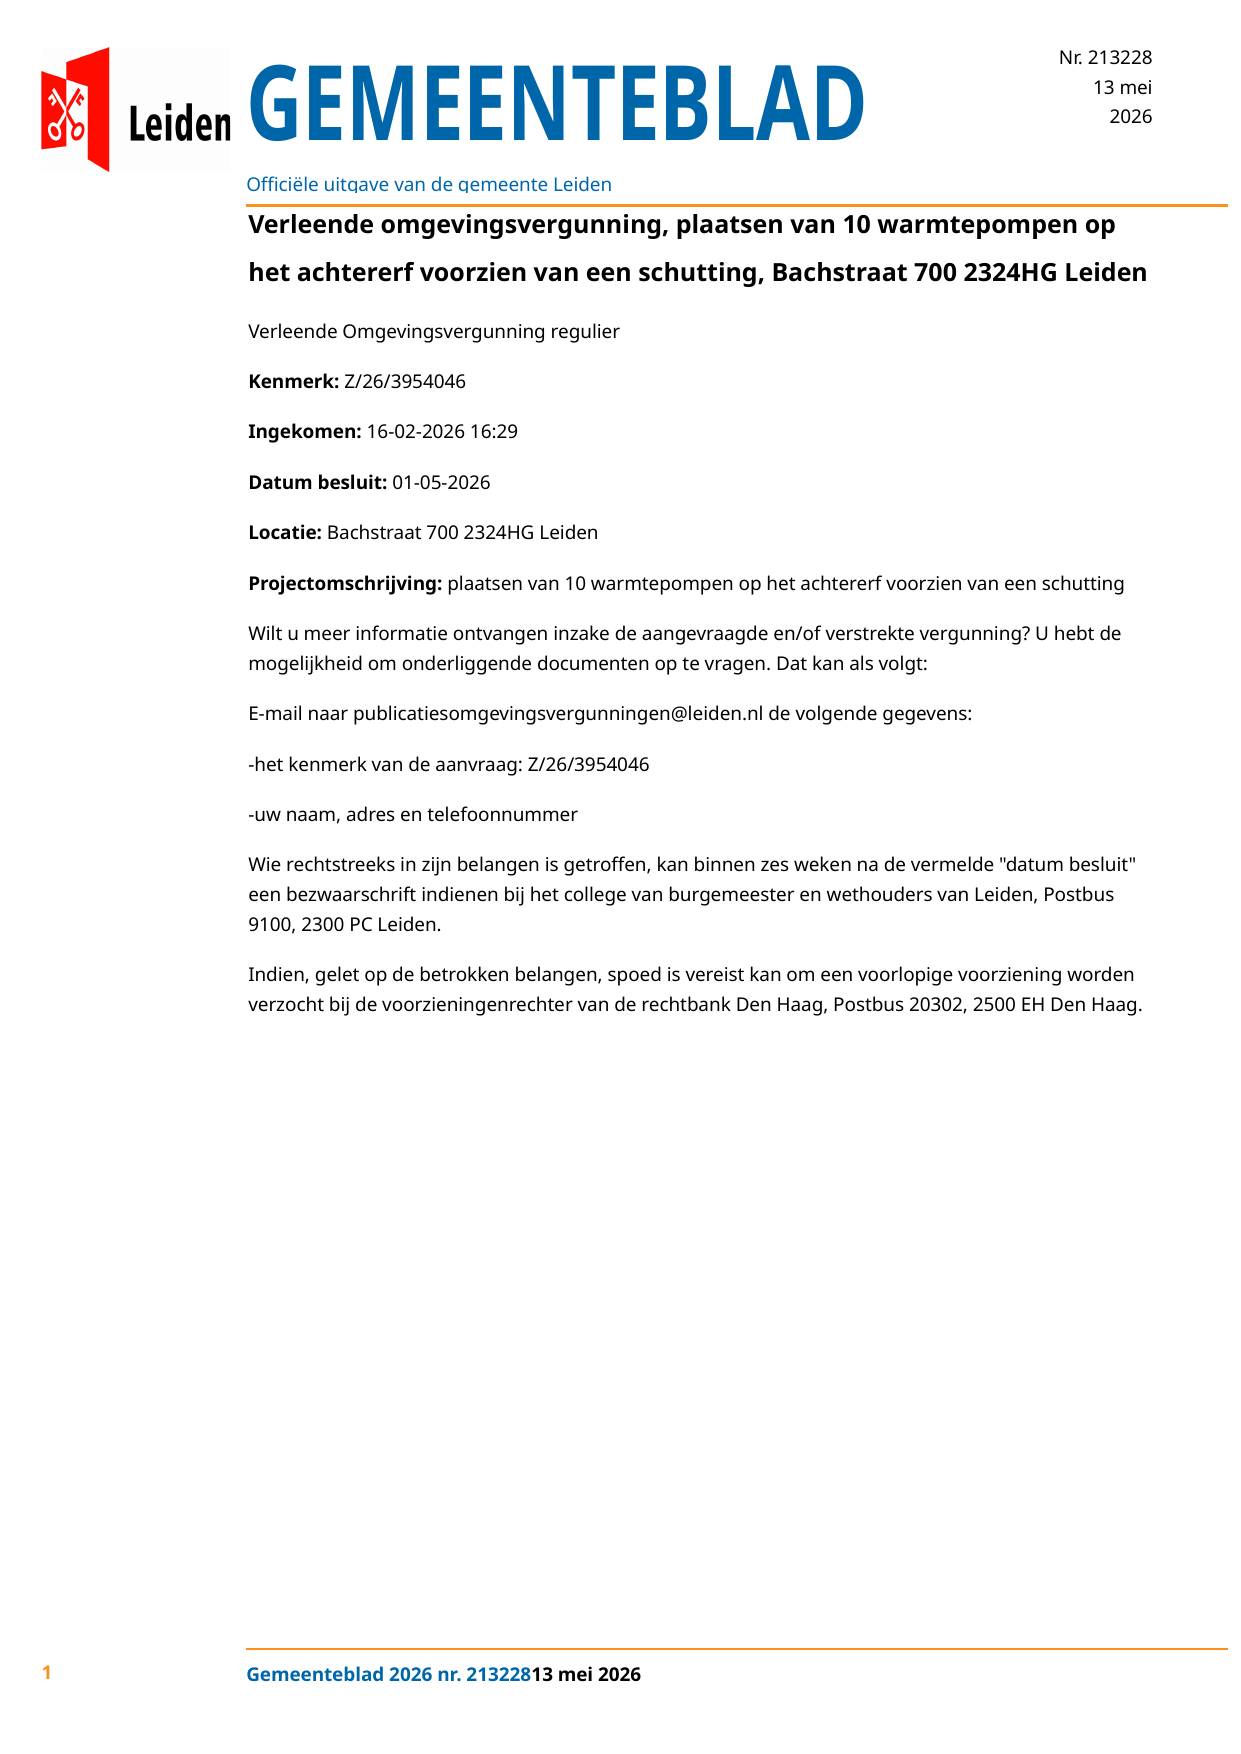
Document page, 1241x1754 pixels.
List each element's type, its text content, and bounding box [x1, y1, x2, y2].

text Indien, gelet op de betrokken belangen, spoed is vereist kan om een voorlopige voorziening worden verzocht bij de voorzieningenrechter van de rechtbank Den Haag, Postbus 20302, 2500 EH Den Haag. [248, 961, 1152, 1017]
text Verleende omgevingsvergunning, plaatsen van 10 warmtepompen op het achtererf voorzien van een schutting, Bachstraat 700 2324HG Leiden [248, 207, 1152, 288]
text Projectomschrijving: plaatsen van 10 warmtepompen op het achtererf voorzien van een schutting [248, 570, 1152, 596]
text Verleende Omgevingsvergunning regulier [248, 318, 1152, 344]
text Locatie: Bachstraat 700 2324HG Leiden [248, 519, 1152, 545]
text Wie rechtstreeks in zijn belangen is getroffen, kan binnen zes weken na de vermelde "datum besluit" een bezwaarschrift indienen bij het college van burgemeester en wethouders van Leiden, Postbus 9100, 2300 PC Leiden. [248, 852, 1152, 937]
text E-mail naar publicatiesomgevingsvergunningen@leiden.nl de volgende gegevens: [248, 700, 1152, 726]
picture [41, 47, 231, 172]
text Wilt u meer informatie ontvangen inzake de aangevraagde en/of verstrekte vergunning? U hebt de mogelijkheid om onderliggende documenten op te vragen. Dat kan als volgt: [248, 620, 1152, 676]
text Ingekomen: 16-02-2026 16:29 [248, 419, 1152, 444]
text Kenmerk: Z/26/3954046 [248, 368, 1152, 394]
text Datum besluit: 01-05-2026 [248, 469, 1152, 495]
text -het kenmerk van de aanvraag: Z/26/3954046 [248, 751, 1152, 777]
text -uw naam, adres en telefoonnummer [248, 801, 1152, 827]
